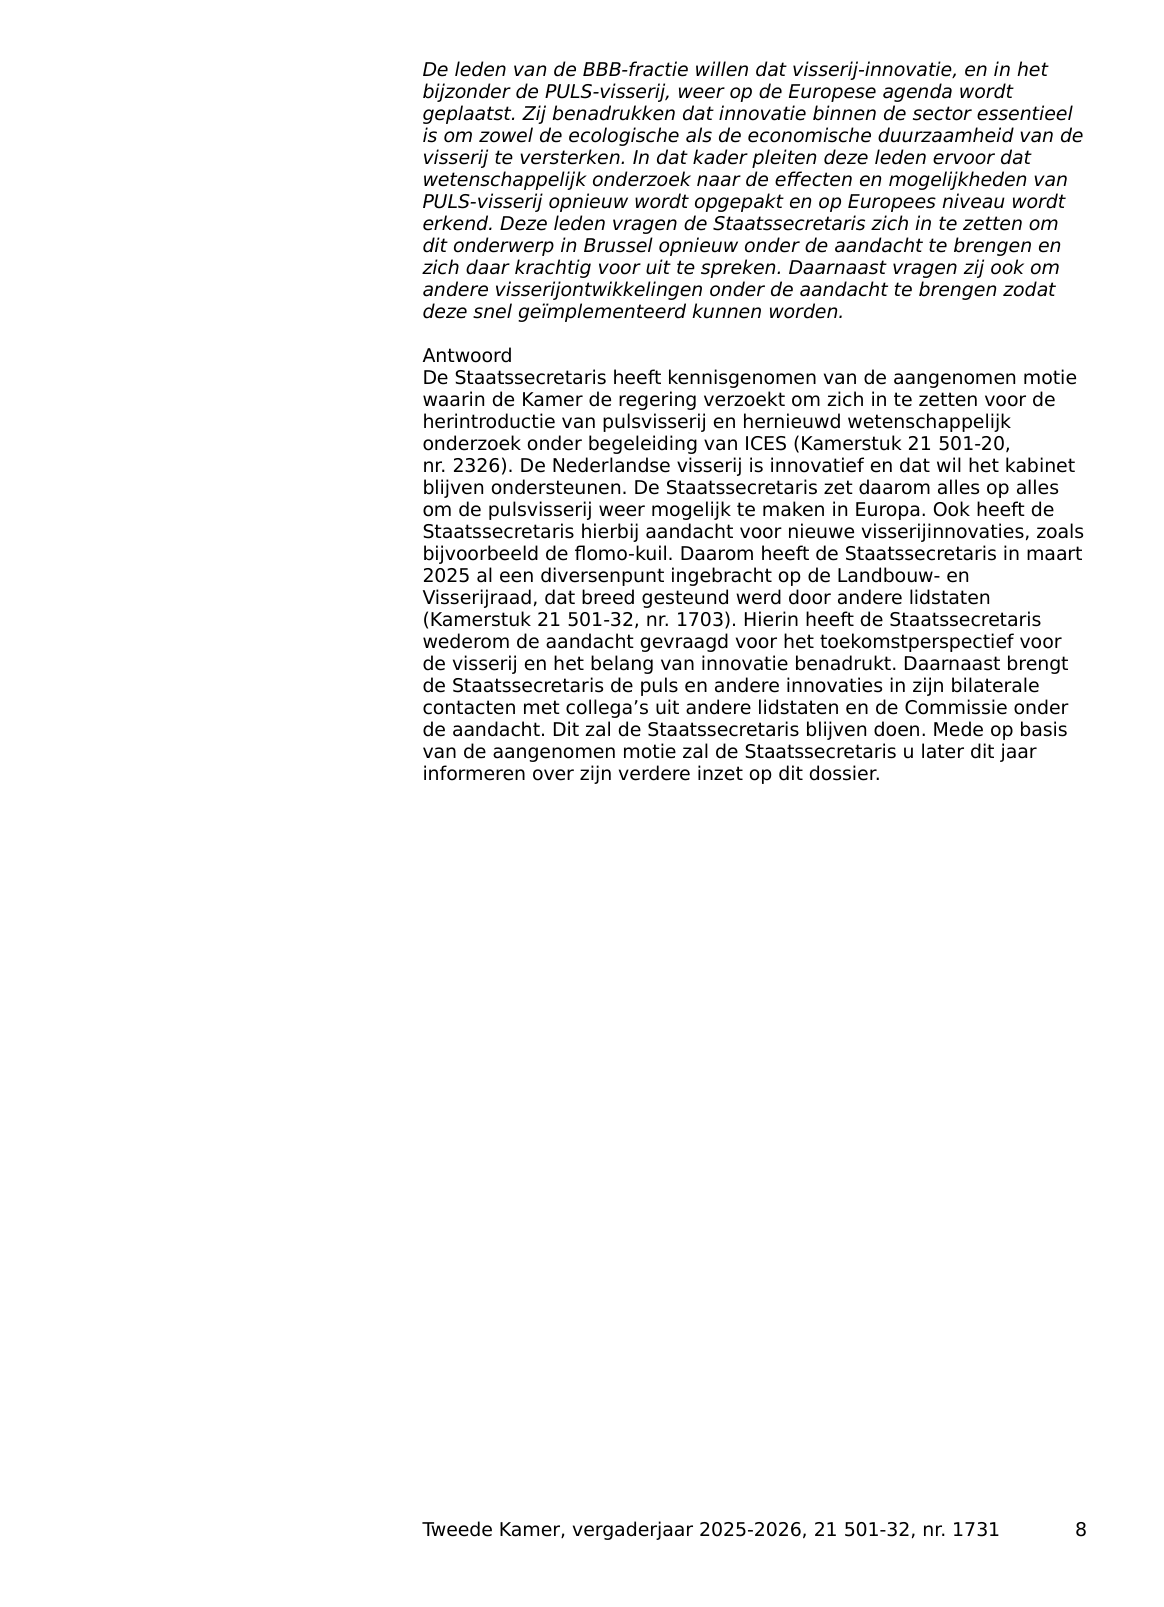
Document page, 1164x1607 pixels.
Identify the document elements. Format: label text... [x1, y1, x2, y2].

text De Staatssecretaris heeft kennisgenomen van de aangenomen motie waarin de Kamer de regering verzoekt om zich in te zetten voor de herintroductie van pulsvisserij en hernieuwd wetenschappelijk onderzoek onder begeleiding van ICES (Kamerstuk 21 501-20, nr. 2326). De Nederlandse visserij is innovatief en dat wil het kabinet blijven ondersteunen. De Staatssecretaris zet daarom alles op alles om de pulsvisserij weer mogelijk te maken in Europa. Ook heeft de Staatssecretaris hierbij aandacht voor nieuwe visserijinnovaties, zoals bijvoorbeeld de flomo-kuil. Daarom heeft de Staatssecretaris in maart 2025 al een diversenpunt ingebracht op de Landbouw- en Visserijraad, dat breed gesteund werd door andere lidstaten (Kamerstuk 21 501-32, nr. 1703). Hierin heeft de Staatssecretaris wederom de aandacht gevraagd voor het toekomstperspectief voor de visserij en het belang van innovatie benadrukt. Daarnaast brengt de Staatssecretaris de puls en andere innovaties in zijn bilaterale contacten met collega’s uit andere lidstaten en de Commissie onder de aandacht. Dit zal de Staatssecretaris blijven doen. Mede op basis van de aangenomen motie zal de Staatssecretaris u later dit jaar informeren over zijn verdere inzet op dit dossier. [422, 367, 1087, 784]
text De leden van de BBB-fractie willen dat visserij-innovatie, en in het bijzonder de PULS-visserij, weer op de Europese agenda wordt geplaatst. Zij benadrukken dat innovatie binnen de sector essentieel is om zowel de ecologische als de economische duurzaamheid van de visserij te versterken. In dat kader pleiten deze leden ervoor dat wetenschappelijk onderzoek naar de effecten en mogelijkheden van PULS-visserij opnieuw wordt opgepakt en op Europees niveau wordt erkend. Deze leden vragen de Staatssecretaris zich in te zetten om dit onderwerp in Brussel opnieuw onder de aandacht te brengen en zich daar krachtig voor uit te spreken. Daarnaast vragen zij ook om andere visserijontwikkelingen onder de aandacht te brengen zodat deze snel geïmplementeerd kunnen worden. [422, 59, 1087, 323]
text Antwoord [422, 345, 1087, 367]
